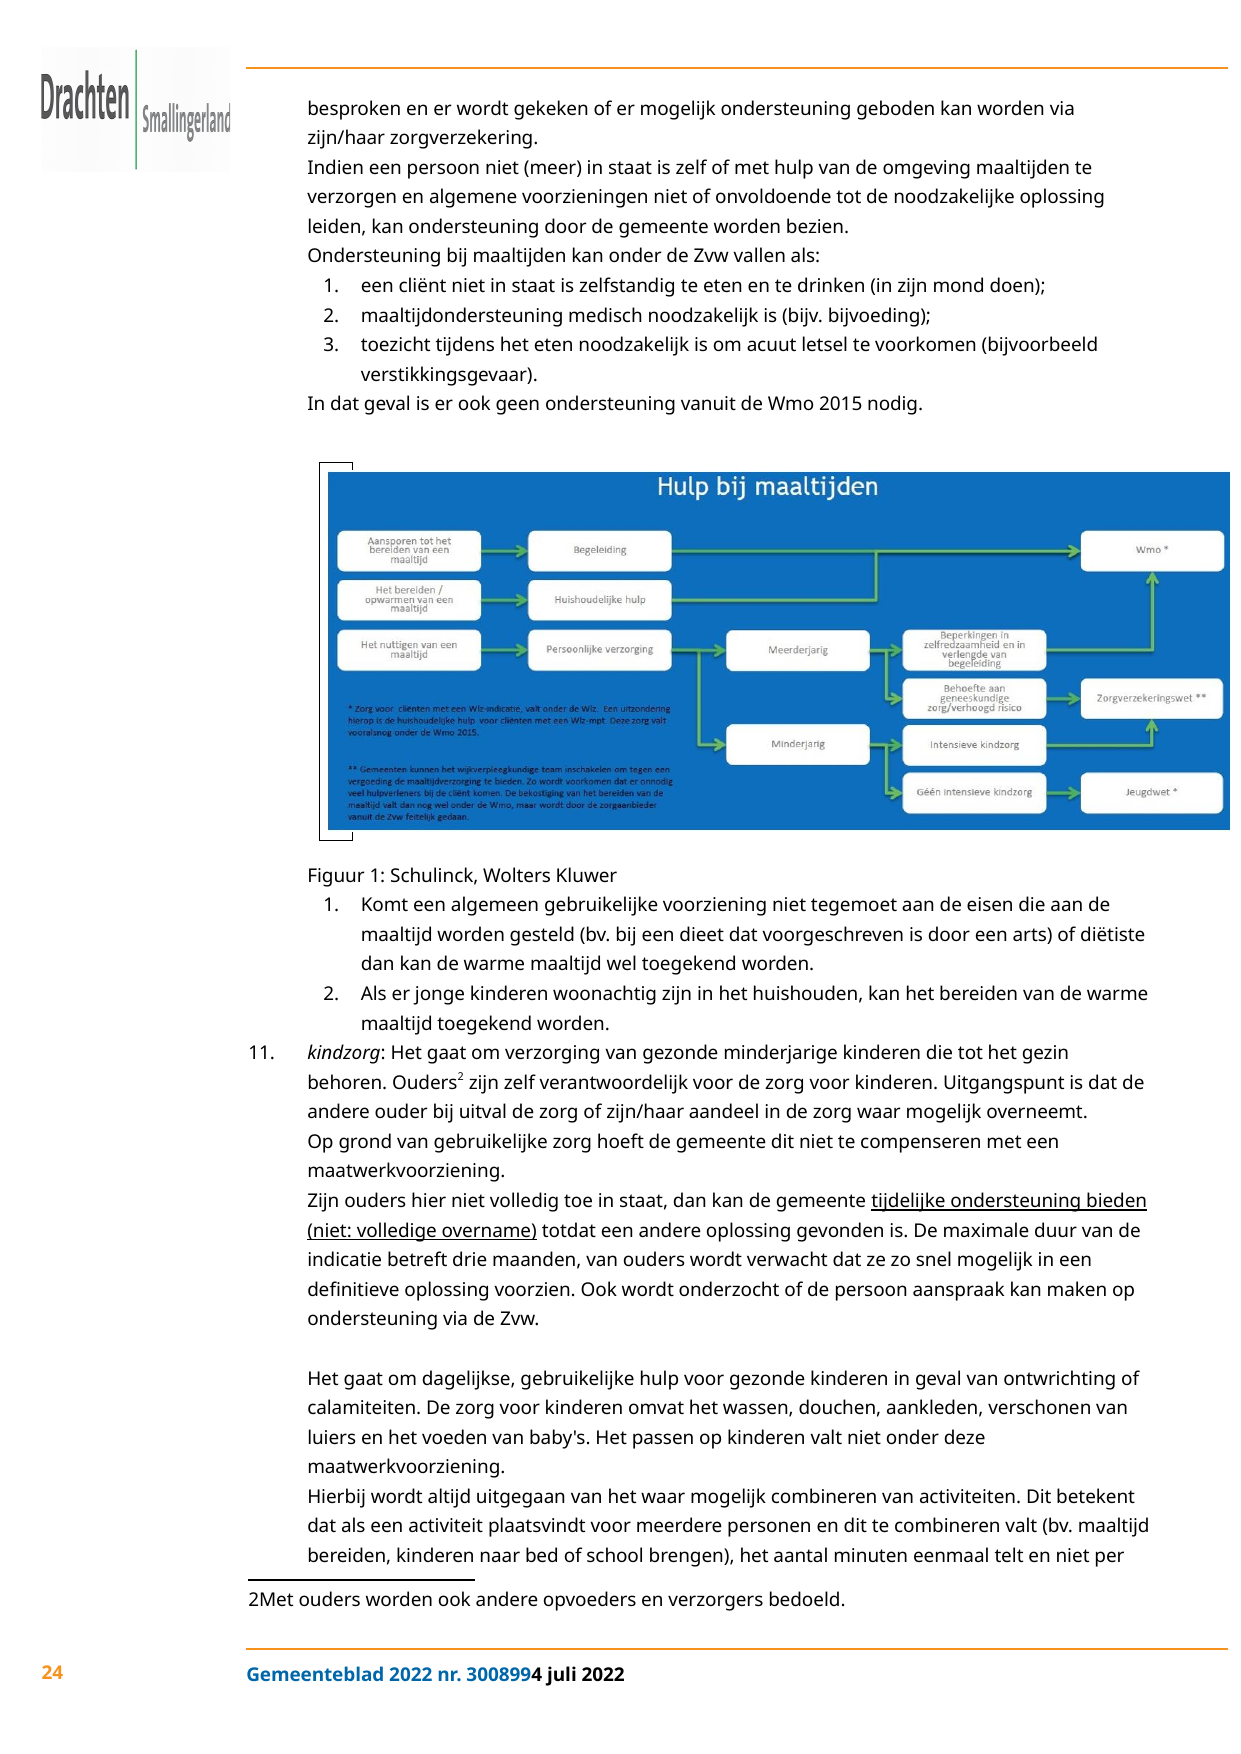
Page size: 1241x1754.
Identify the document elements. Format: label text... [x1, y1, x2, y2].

list Zijn ouders hier niet volledig toe in staat, dan kan de gemeente tijdelijke ondersteuning bieden (niet: volledige overname) totdat een andere oplossing gevonden is. De maximale duur van de indicatie betreft drie maanden, van ouders wordt verwacht dat ze zo snel mogelijk in een definitieve oplossing voorzien. Ook wordt onderzocht of de persoon aanspraak kan maken op ondersteuning via de Zvw. [248, 1187, 1152, 1331]
picture [41, 47, 231, 172]
picture [327, 470, 1232, 832]
list Figuur 1: Schulinck, Wolters Kluwer [248, 862, 1152, 887]
list kindzorg: Het gaat om verzorging van gezonde minderjarige kinderen die tot het gezin behoren. Ouders zijn zelf verantwoordelijk voor de zorg voor kinderen. Uitgangspunt is dat de andere ouder bij uitval de zorg of zijn/haar aandeel in de zorg waar mogelijk overneemt. [248, 1039, 1152, 1124]
list toezicht tijdens het eten noodzakelijk is om acuut letsel te voorkomen (bijvoorbeeld verstikkingsgevaar). [323, 331, 1152, 387]
list Het gaat om dagelijkse, gebruikelijke hulp voor gezonde kinderen in geval van ontwrichting of calamiteiten. De zorg voor kinderen omvat het wassen, douchen, aankleden, verschonen van luiers en het voeden van baby's. Het passen op kinderen valt niet onder deze maatwerkvoorziening. [248, 1365, 1152, 1479]
list Op grond van gebruikelijke zorg hoeft de gemeente dit niet te compenseren met een maatwerkvoorziening. [248, 1128, 1152, 1183]
list In dat geval is er ook geen ondersteuning vanuit de Wmo 2015 nodig. [248, 391, 1152, 416]
list maaltijdondersteuning medisch noodzakelijk is (bijv. bijvoeding); [323, 302, 1152, 328]
list Ondersteuning bij maaltijden kan onder de Zvw vallen als: [248, 243, 1152, 268]
list Als er jonge kinderen woonachtig zijn in het huishouden, kan het bereiden van de warme maaltijd toegekend worden. [323, 980, 1152, 1035]
list een cliënt niet in staat is zelfstandig te eten en te drinken (in zijn mond doen); [323, 272, 1152, 298]
list Indien een persoon niet (meer) in staat is zelf of met hulp van de omgeving maaltijden te verzorgen en algemene voorzieningen niet of onvoldoende tot de noodzakelijke oplossing leiden, kan ondersteuning door de gemeente worden bezien. [248, 154, 1152, 239]
list Hierbij wordt altijd uitgegaan van het waar mogelijk combineren van activiteiten. Dit betekent dat als een activiteit plaatsvindt voor meerdere personen en dit te combineren valt (bv. maaltijd bereiden, kinderen naar bed of school brengen), het aantal minuten eenmaal telt en niet per [248, 1483, 1152, 1568]
list besproken en er wordt gekeken of er mogelijk ondersteuning geboden kan worden via zijn/haar zorgverzekering. [248, 95, 1152, 150]
list Met ouders worden ook andere opvoeders en verzorgers bedoeld. [248, 1586, 1152, 1612]
list Komt een algemeen gebruikelijke voorziening niet tegemoet aan de eisen die aan de maaltijd worden gesteld (bv. bij een dieet dat voorgeschreven is door een arts) of diëtiste dan kan de warme maaltijd wel toegekend worden. [323, 891, 1152, 976]
